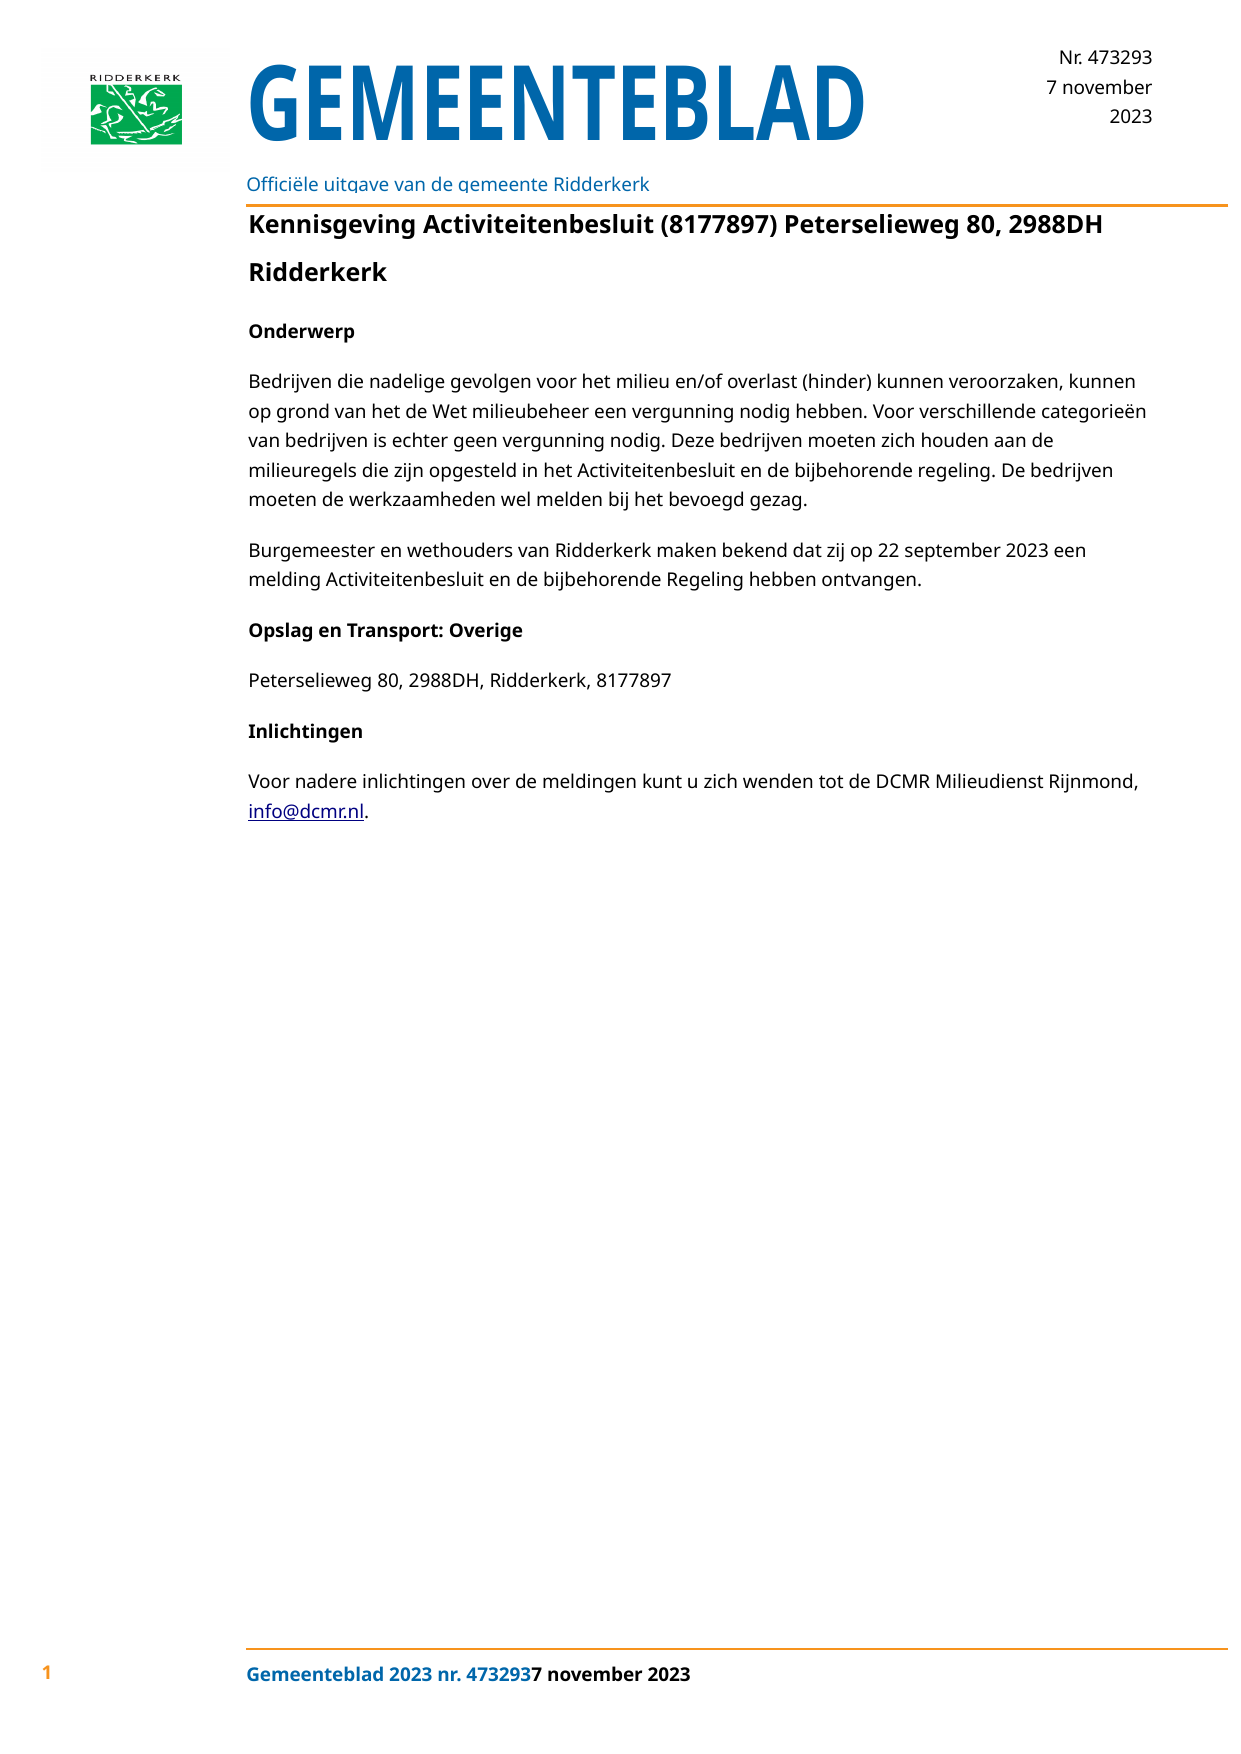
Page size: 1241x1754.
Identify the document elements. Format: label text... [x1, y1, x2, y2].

text Onderwerp [248, 318, 1152, 344]
picture [41, 47, 231, 172]
text Kennisgeving Activiteitenbesluit (8177897) Peterselieweg 80, 2988DH Ridderkerk [248, 207, 1152, 288]
text Opslag en Transport: Overige [248, 617, 1152, 643]
text Voor nadere inlichtingen over de meldingen kunt u zich wenden tot de DCMR Milieudienst Rijnmond, info@dcmr.nl. [248, 768, 1152, 824]
text Peterselieweg 80, 2988DH, Ridderkerk, 8177897 [248, 667, 1152, 693]
text Burgemeester en wethouders van Ridderkerk maken bekend dat zij op 22 september 2023 een melding Activiteitenbesluit en de bijbehorende Regeling hebben ontvangen. [248, 537, 1152, 592]
text Bedrijven die nadelige gevolgen voor het milieu en/of overlast (hinder) kunnen veroorzaken, kunnen op grond van het de Wet milieubeheer een vergunning nodig hebben. Voor verschillende categorieën van bedrijven is echter geen vergunning nodig. Deze bedrijven moeten zich houden aan de milieuregels die zijn opgesteld in het Activiteitenbesluit en de bijbehorende regeling. De bedrijven moeten de werkzaamheden wel melden bij het bevoegd gezag. [248, 368, 1152, 512]
text Inlichtingen [248, 718, 1152, 744]
